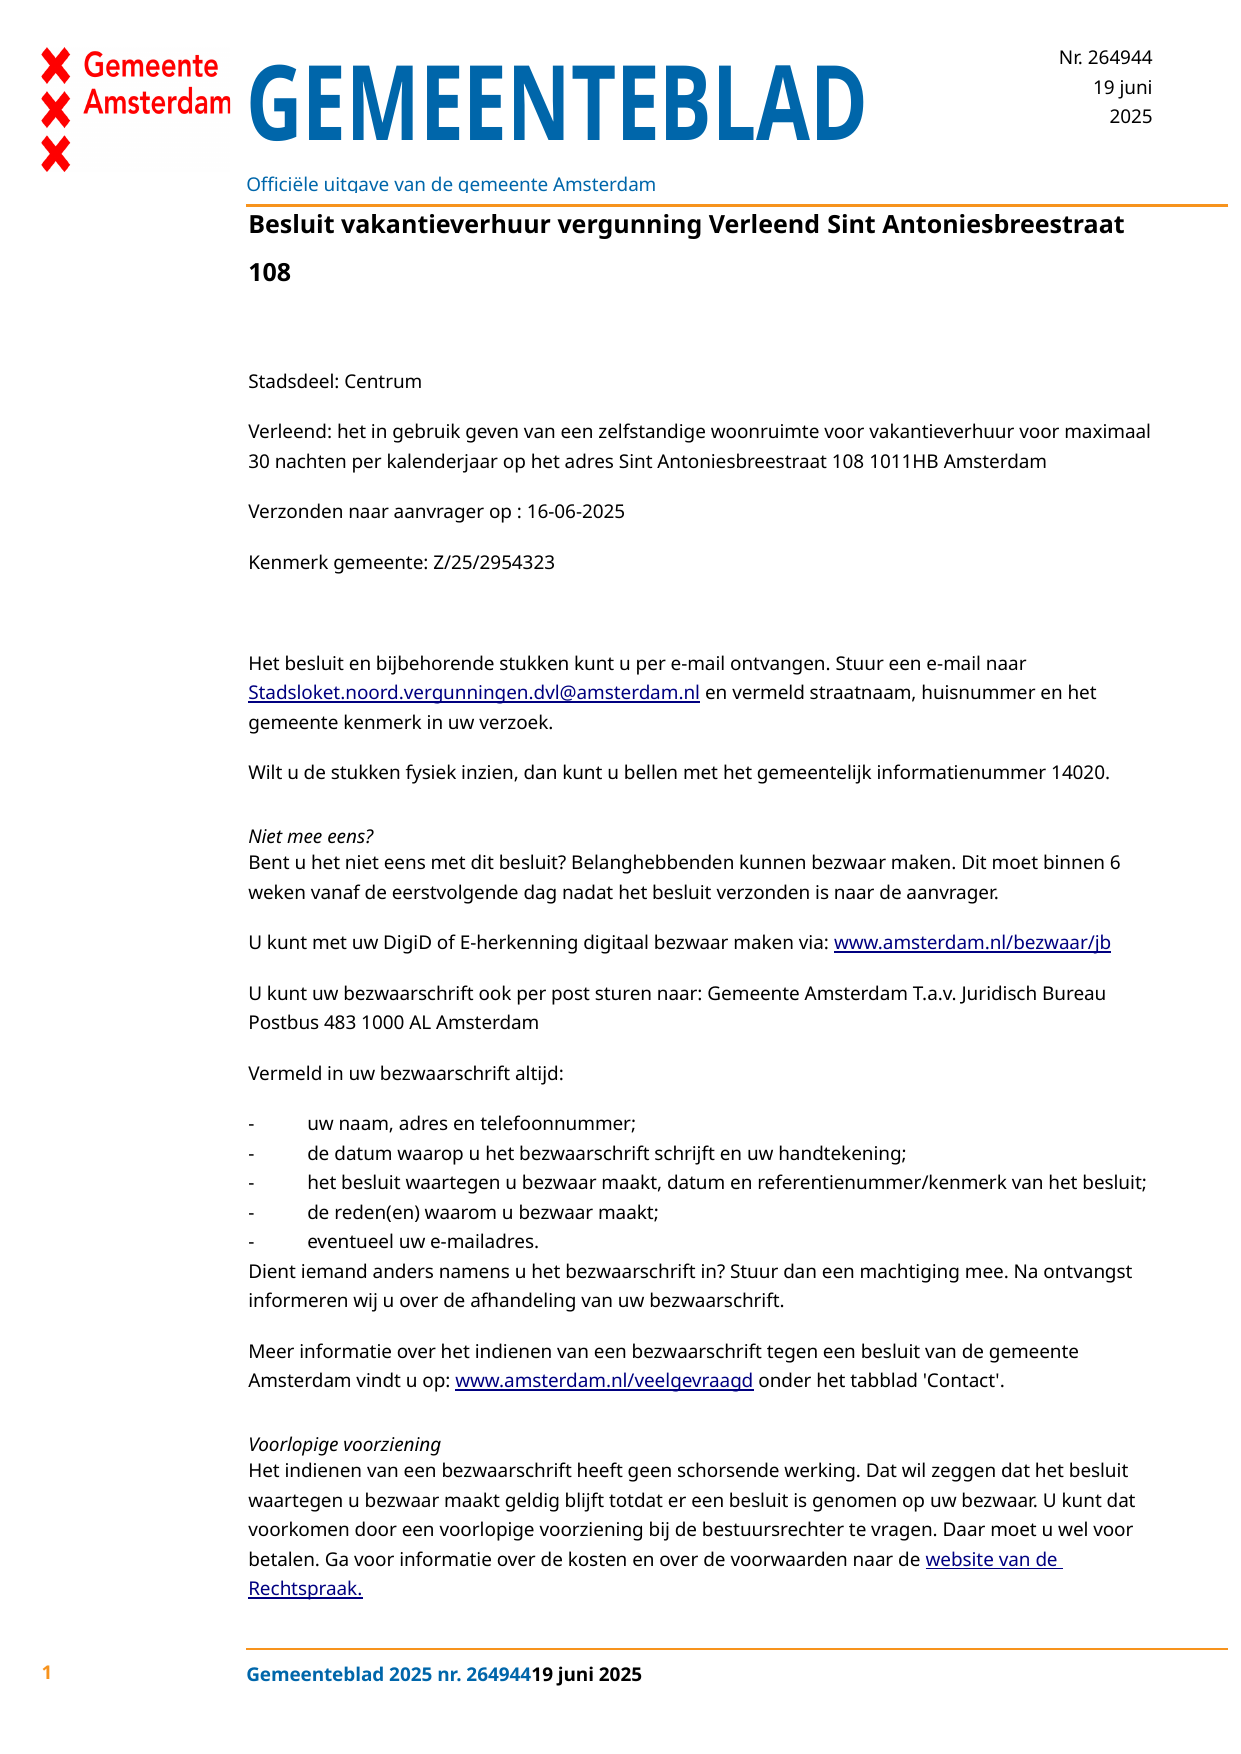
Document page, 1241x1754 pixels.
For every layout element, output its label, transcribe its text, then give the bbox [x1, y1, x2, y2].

text Meer informatie over het indienen van een bezwaarschrift tegen een besluit van de gemeente Amsterdam vindt u op: www.amsterdam.nl/veelgevraagd onder het tabblad 'Contact'. [248, 1338, 1152, 1393]
text Dient iemand anders namens u het bezwaarschrift in? Stuur dan een machtiging mee. Na ontvangst informeren wij u over de afhandeling van uw bezwaarschrift. [248, 1258, 1152, 1313]
list eventueel uw e-mailadres. [248, 1228, 1152, 1254]
text Kenmerk gemeente: Z/25/2954323 [248, 549, 1152, 575]
text Het besluit en bijbehorende stukken kunt u per e-mail ontvangen. Stuur een e-mail naar Stadsloket.noord.vergunningen.dvl@amsterdam.nl en vermeld straatnaam, huisnummer en het gemeente kenmerk in uw verzoek. [248, 650, 1152, 735]
text Bent u het niet eens met dit besluit? Belanghebbenden kunnen bezwaar maken. Dit moet binnen 6 weken vanaf de eerstvolgende dag nadat het besluit verzonden is naar de aanvrager. [248, 849, 1152, 904]
text Voorlopige voorziening [248, 1432, 1152, 1457]
text Besluit vakantieverhuur vergunning Verleend Sint Antoniesbreestraat 108 [248, 207, 1152, 288]
text U kunt met uw DigiD of E-herkenning digitaal bezwaar maken via: www.amsterdam.nl/bezwaar/jb [248, 929, 1152, 955]
text Wilt u de stukken fysiek inzien, dan kunt u bellen met het gemeentelijk informatienummer 14020. [248, 759, 1152, 785]
text Verleend: het in gebruik geven van een zelfstandige woonruimte voor vakantieverhuur voor maximaal 30 nachten per kalenderjaar op het adres Sint Antoniesbreestraat 108 1011HB Amsterdam [248, 419, 1152, 474]
list het besluit waartegen u bezwaar maakt, datum en referentienummer/kenmerk van het besluit; [248, 1169, 1152, 1195]
text Stadsdeel: Centrum [248, 368, 1152, 394]
list de reden(en) waarom u bezwaar maakt; [248, 1199, 1152, 1224]
text Niet mee eens? [248, 823, 1152, 849]
text Vermeld in uw bezwaarschrift altijd: [248, 1060, 1152, 1085]
list de datum waarop u het bezwaarschrift schrijft en uw handtekening; [248, 1140, 1152, 1165]
text Verzonden naar aanvrager op : 16-06-2025 [248, 499, 1152, 524]
list uw naam, adres en telefoonnummer; [248, 1110, 1152, 1136]
text Het indienen van een bezwaarschrift heeft geen schorsende werking. Dat wil zeggen dat het besluit waartegen u bezwaar maakt geldig blijft totdat er een besluit is genomen op uw bezwaar. U kunt dat voorkomen door een voorlopige voorziening bij de bestuursrechter te vragen. Daar moet u wel voor betalen. Ga voor informatie over de kosten en over de voorwaarden naar de website van de Rechtspraak. [248, 1457, 1152, 1601]
picture [41, 47, 231, 172]
text U kunt uw bezwaarschrift ook per post sturen naar: Gemeente Amsterdam T.a.v. Juridisch Bureau Postbus 483 1000 AL Amsterdam [248, 980, 1152, 1035]
